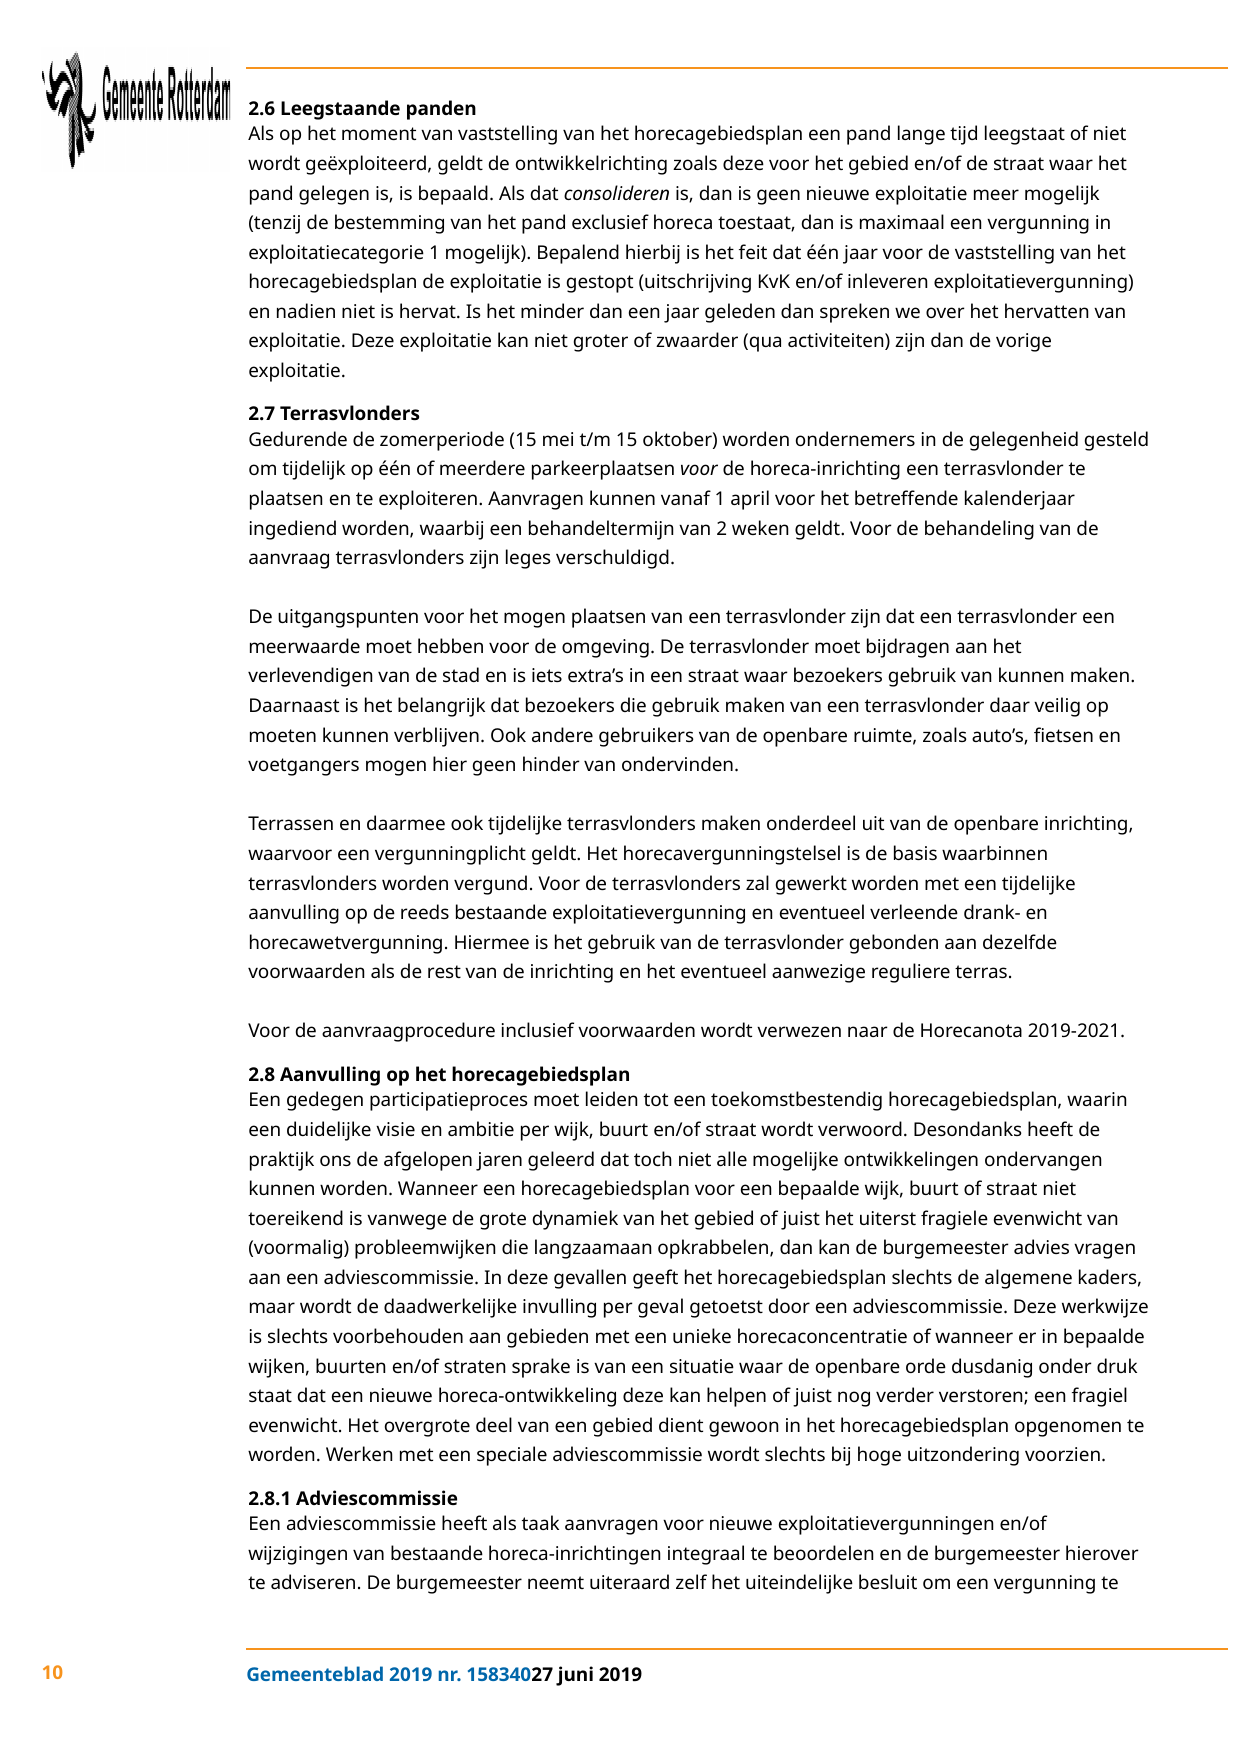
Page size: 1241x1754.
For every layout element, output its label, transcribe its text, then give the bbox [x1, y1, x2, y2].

text Een adviescommissie heeft als taak aanvragen voor nieuwe exploitatievergunningen en/of wijzigingen van bestaande horeca-inrichtingen integraal te beoordelen en de burgemeester hierover te adviseren. De burgemeester neemt uiteraard zelf het uiteindelijke besluit om een vergunning te [248, 1510, 1152, 1595]
text Een gedegen participatieproces moet leiden tot een toekomstbestendig horecagebiedsplan, waarin een duidelijke visie en ambitie per wijk, buurt en/of straat wordt verwoord. Desondanks heeft de praktijk ons de afgelopen jaren geleerd dat toch niet alle mogelijke ontwikkelingen ondervangen kunnen worden. Wanneer een horecagebiedsplan voor een bepaalde wijk, buurt of straat niet toereikend is vanwege de grote dynamiek van het gebied of juist het uiterst fragiele evenwicht van (voormalig) probleemwijken die langzaamaan opkrabbelen, dan kan de burgemeester advies vragen aan een adviescommissie. In deze gevallen geeft het horecagebiedsplan slechts de algemene kaders, maar wordt de daadwerkelijke invulling per geval getoetst door een adviescommissie. Deze werkwijze is slechts voorbehouden aan gebieden met een unieke horecaconcentratie of wanneer er in bepaalde wijken, buurten en/of straten sprake is van een situatie waar de openbare orde dusdanig onder druk staat dat een nieuwe horeca-ontwikkeling deze kan helpen of juist nog verder verstoren; een fragiel evenwicht. Het overgrote deel van een gebied dient gewoon in het horecagebiedsplan opgenomen te worden. Werken met een speciale adviescommissie wordt slechts bij hoge uitzondering voorzien. [248, 1087, 1152, 1467]
text Gedurende de zomerperiode (15 mei t/m 15 oktober) worden ondernemers in de gelegenheid gesteld om tijdelijk op één of meerdere parkeerplaatsen voor de horeca-inrichting een terrasvlonder te plaatsen en te exploiteren. Aanvragen kunnen vanaf 1 april voor het betreffende kalenderjaar ingediend worden, waarbij een behandeltermijn van 2 weken geldt. Voor de behandeling van de aanvraag terrasvlonders zijn leges verschuldigd. [248, 426, 1152, 570]
text 2.6 Leegstaande panden [248, 95, 1152, 121]
text 2.8 Aanvulling op het horecagebiedsplan [248, 1061, 1152, 1087]
text Als op het moment van vaststelling van het horecagebiedsplan een pand lange tijd leegstaat of niet wordt geëxploiteerd, geldt de ontwikkelrichting zoals deze voor het gebied en/of de straat waar het pand gelegen is, is bepaald. Als dat consolideren is, dan is geen nieuwe exploitatie meer mogelijk (tenzij de bestemming van het pand exclusief horeca toestaat, dan is maximaal een vergunning in exploitatiecategorie 1 mogelijk). Bepalend hierbij is het feit dat één jaar voor de vaststelling van het horecagebiedsplan de exploitatie is gestopt (uitschrijving KvK en/of inleveren exploitatievergunning) en nadien niet is hervat. Is het minder dan een jaar geleden dan spreken we over het hervatten van exploitatie. Deze exploitatie kan niet groter of zwaarder (qua activiteiten) zijn dan de vorige exploitatie. [248, 121, 1152, 383]
text 2.8.1 Adviescommissie [248, 1485, 1152, 1510]
text De uitgangspunten voor het mogen plaatsen van een terrasvlonder zijn dat een terrasvlonder een meerwaarde moet hebben voor de omgeving. De terrasvlonder moet bijdragen aan het verlevendigen van de stad en is iets extra’s in een straat waar bezoekers gebruik van kunnen maken. Daarnaast is het belangrijk dat bezoekers die gebruik maken van een terrasvlonder daar veilig op moeten kunnen verblijven. Ook andere gebruikers van de openbare ruimte, zoals auto’s, fietsen en voetgangers mogen hier geen hinder van ondervinden. [248, 603, 1152, 777]
picture [41, 47, 231, 172]
text Voor de aanvraagprocedure inclusief voorwaarden wordt verwezen naar de Horecanota 2019-2021. [248, 1018, 1152, 1043]
text Terrassen en daarmee ook tijdelijke terrasvlonders maken onderdeel uit van de openbare inrichting, waarvoor een vergunningplicht geldt. Het horecavergunningstelsel is de basis waarbinnen terrasvlonders worden vergund. Voor de terrasvlonders zal gewerkt worden met een tijdelijke aanvulling op de reeds bestaande exploitatievergunning en eventueel verleende drank- en horecawetvergunning. Hiermee is het gebruik van de terrasvlonder gebonden aan dezelfde voorwaarden als de rest van de inrichting en het eventueel aanwezige reguliere terras. [248, 811, 1152, 984]
text 2.7 Terrasvlonders [248, 400, 1152, 426]
